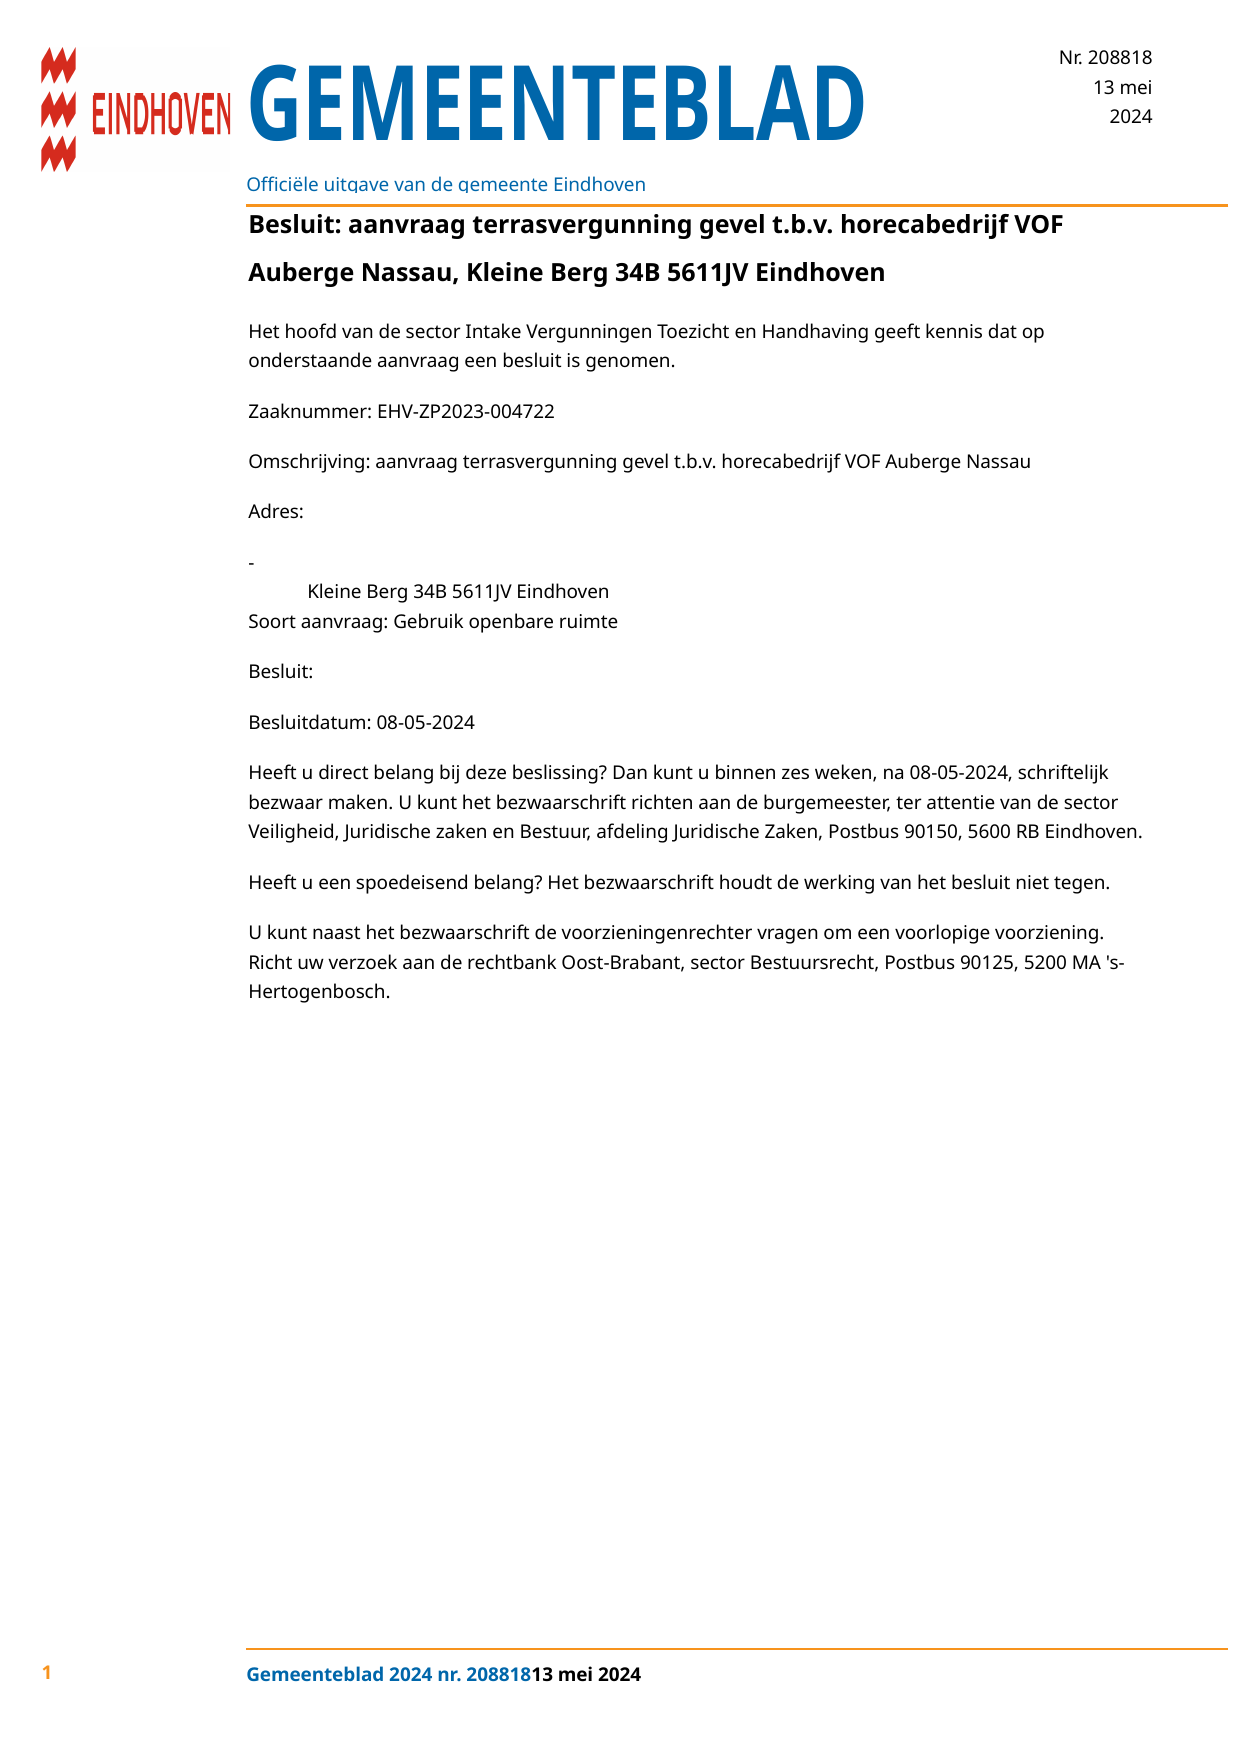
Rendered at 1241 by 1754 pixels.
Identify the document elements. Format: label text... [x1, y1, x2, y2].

text Heeft u direct belang bij deze beslissing? Dan kunt u binnen zes weken, na 08-05-2024, schriftelijk bezwaar maken. U kunt het bezwaarschrift richten aan de burgemeester, ter attentie van de sector Veiligheid, Juridische zaken en Bestuur, afdeling Juridische Zaken, Postbus 90150, 5600 RB Eindhoven. [248, 759, 1152, 844]
text Soort aanvraag: Gebruik openbare ruimte [248, 608, 1152, 634]
list Kleine Berg 34B 5611JV Eindhoven [248, 579, 1152, 604]
text U kunt naast het bezwaarschrift de voorzieningenrechter vragen om een voorlopige voorziening. Richt uw verzoek aan de rechtbank Oost-Brabant, sector Bestuursrecht, Postbus 90125, 5200 MA 's-Hertogenbosch. [248, 919, 1152, 1004]
text Zaaknummer: EHV-ZP2023-004722 [248, 398, 1152, 424]
picture [41, 47, 231, 172]
text Omschrijving: aanvraag terrasvergunning gevel t.b.v. horecabedrijf VOF Auberge Nassau [248, 448, 1152, 474]
text Het hoofd van de sector Intake Vergunningen Toezicht en Handhaving geeft kennis dat op onderstaande aanvraag een besluit is genomen. [248, 318, 1152, 373]
text Adres: [248, 499, 1152, 524]
text Besluit: [248, 659, 1152, 684]
text Besluitdatum: 08-05-2024 [248, 709, 1152, 735]
text Heeft u een spoedeisend belang? Het bezwaarschrift houdt de werking van het besluit niet tegen. [248, 869, 1152, 895]
text Besluit: aanvraag terrasvergunning gevel t.b.v. horecabedrijf VOF Auberge Nassau, Kleine Berg 34B 5611JV Eindhoven [248, 207, 1152, 288]
